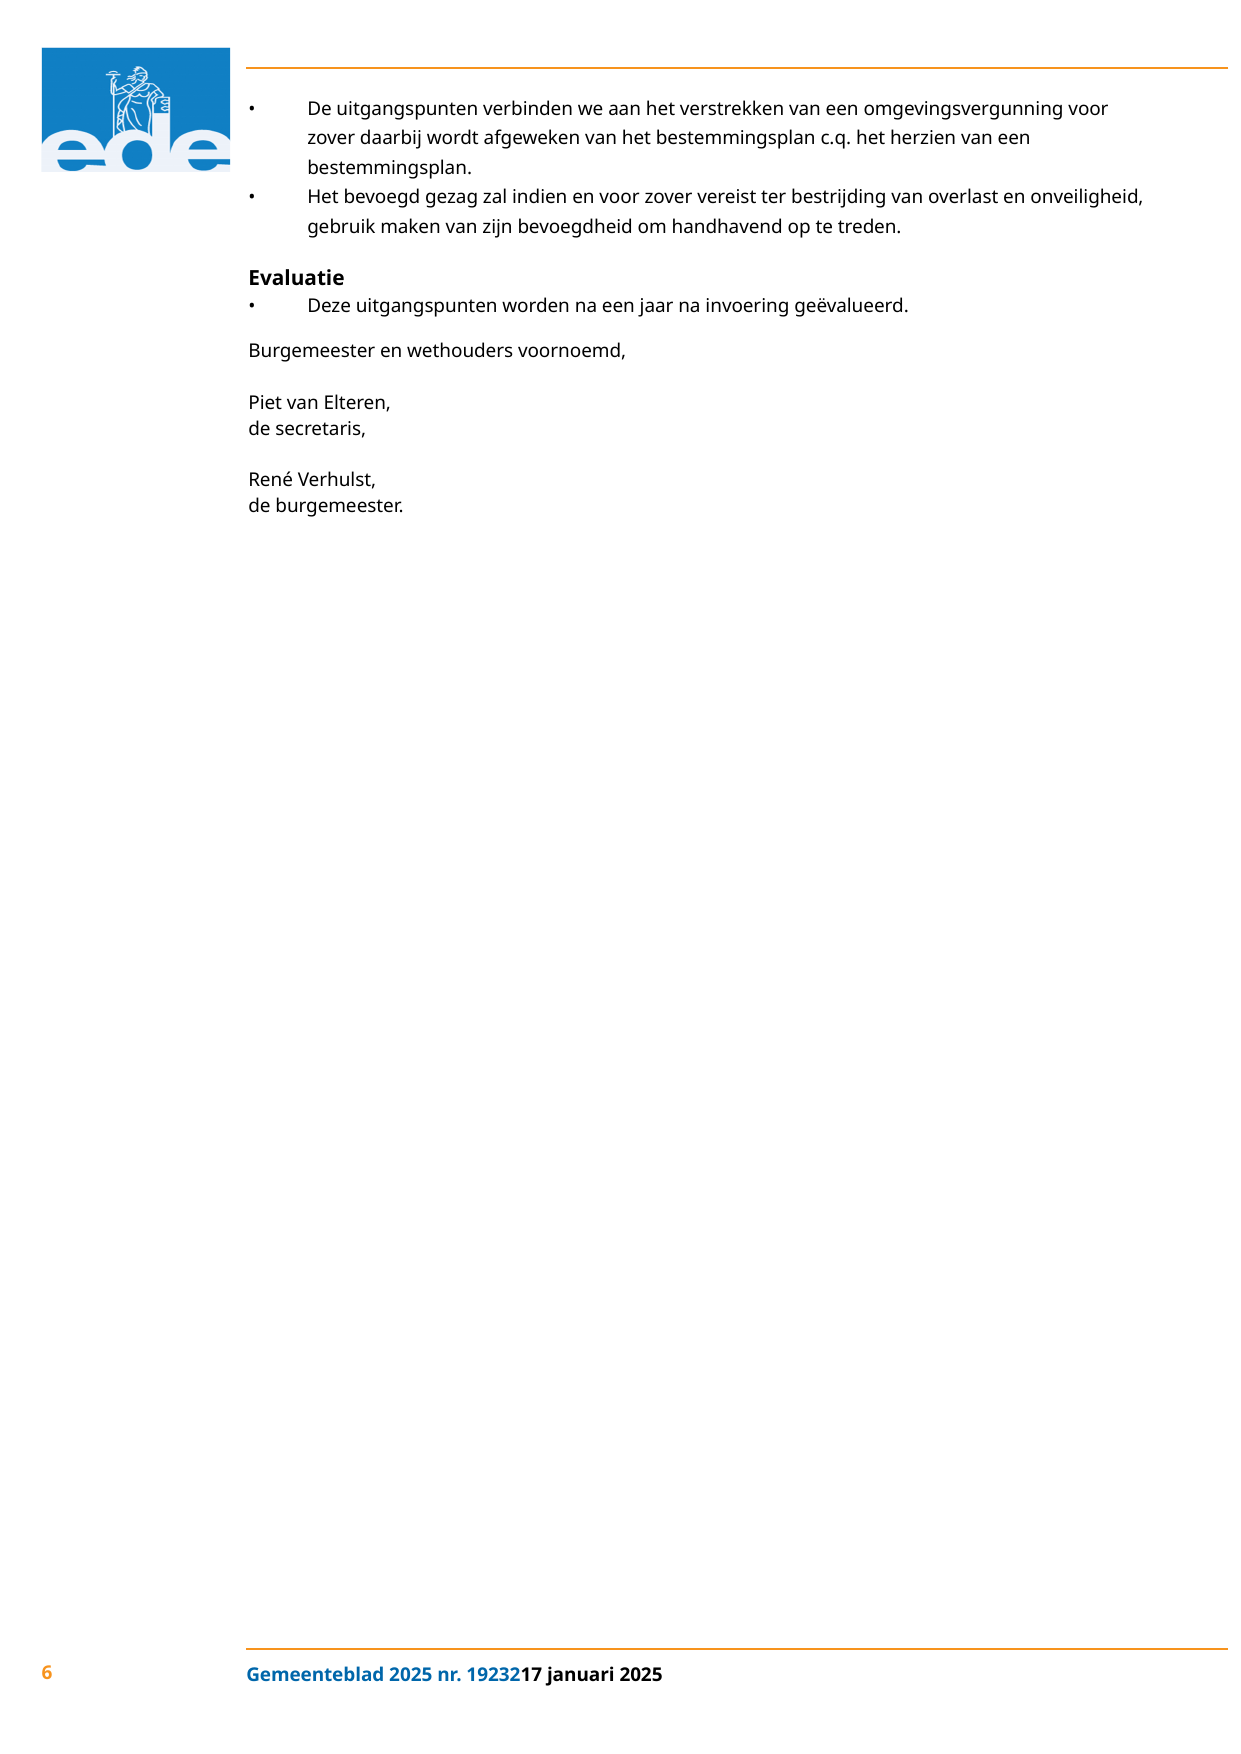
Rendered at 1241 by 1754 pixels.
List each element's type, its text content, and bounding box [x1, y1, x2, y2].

list De uitgangspunten verbinden we aan het verstrekken van een omgevingsvergunning voor zover daarbij wordt afgeweken van het bestemmingsplan c.q. het herzien van een bestemmingsplan. [248, 95, 1152, 180]
list Het bevoegd gezag zal indien en voor zover vereist ter bestrijding van overlast en onveiligheid, gebruik maken van zijn bevoegdheid om handhavend op te treden. [248, 183, 1152, 239]
text Piet van Elteren, [248, 389, 1152, 415]
text de secretaris, [248, 415, 1152, 441]
text de burgemeester. [248, 492, 1152, 518]
text René Verhulst, [248, 466, 1152, 492]
list Deze uitgangspunten worden na een jaar na invoering geëvalueerd. [248, 292, 1152, 318]
picture [41, 47, 231, 172]
text Evaluatie [248, 263, 1152, 292]
text Burgemeester en wethouders voornoemd, [248, 338, 1152, 363]
